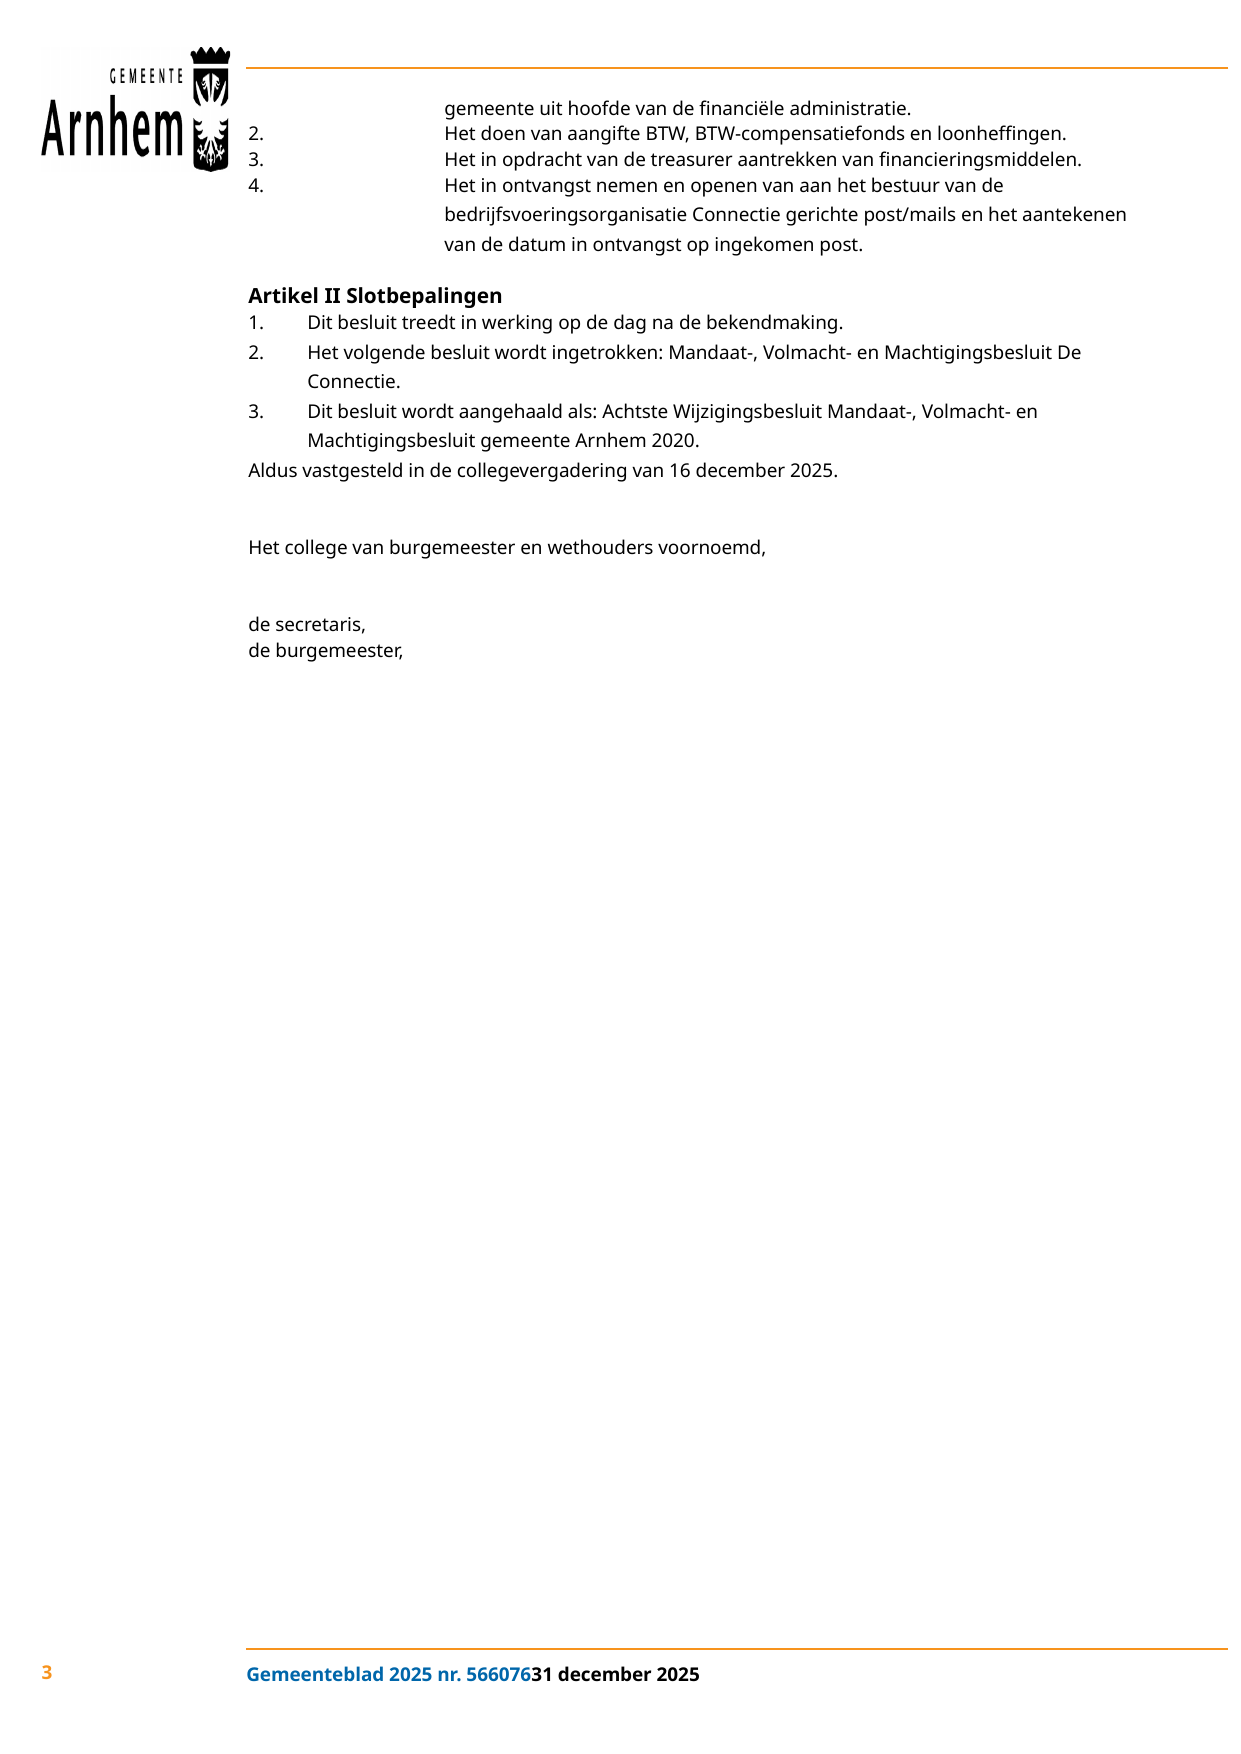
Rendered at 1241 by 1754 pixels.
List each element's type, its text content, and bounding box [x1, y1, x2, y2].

picture [41, 47, 231, 172]
text Het college van burgemeester en wethouders voornoemd, [248, 534, 1152, 560]
text Artikel II Slotbepalingen [248, 281, 1152, 309]
table_cell 4. [248, 172, 444, 257]
text Aldus vastgesteld in de collegevergadering van 16 december 2025. [248, 457, 1152, 483]
table_cell Het in opdracht van de treasurer aantrekken van financieringsmiddelen. [444, 146, 1152, 172]
list Dit besluit treedt in werking op de dag na de bekendmaking. [248, 309, 1152, 335]
table_cell gemeente uit hoofde van de financiële administratie. [444, 95, 1152, 121]
table_cell [248, 95, 444, 121]
table_cell Het doen van aangifte BTW, BTW-compensatiefonds en loonheffingen. [444, 121, 1152, 146]
text de secretaris, [248, 612, 1152, 637]
table_cell 2. [248, 121, 444, 146]
table_cell Het in ontvangst nemen en openen van aan het bestuur van de bedrijfsvoeringsorganisatie Connectie gerichte post/mails en het aantekenen van de datum in ontvangst op ingekomen post. [444, 172, 1152, 257]
list Het volgende besluit wordt ingetrokken: Mandaat-, Volmacht- en Machtigingsbesluit De Connectie. [248, 339, 1152, 394]
text de burgemeester, [248, 637, 1152, 663]
table_cell 3. [248, 146, 444, 172]
list Dit besluit wordt aangehaald als: Achtste Wijzigingsbesluit Mandaat-, Volmacht- en Machtigingsbesluit gemeente Arnhem 2020. [248, 398, 1152, 453]
